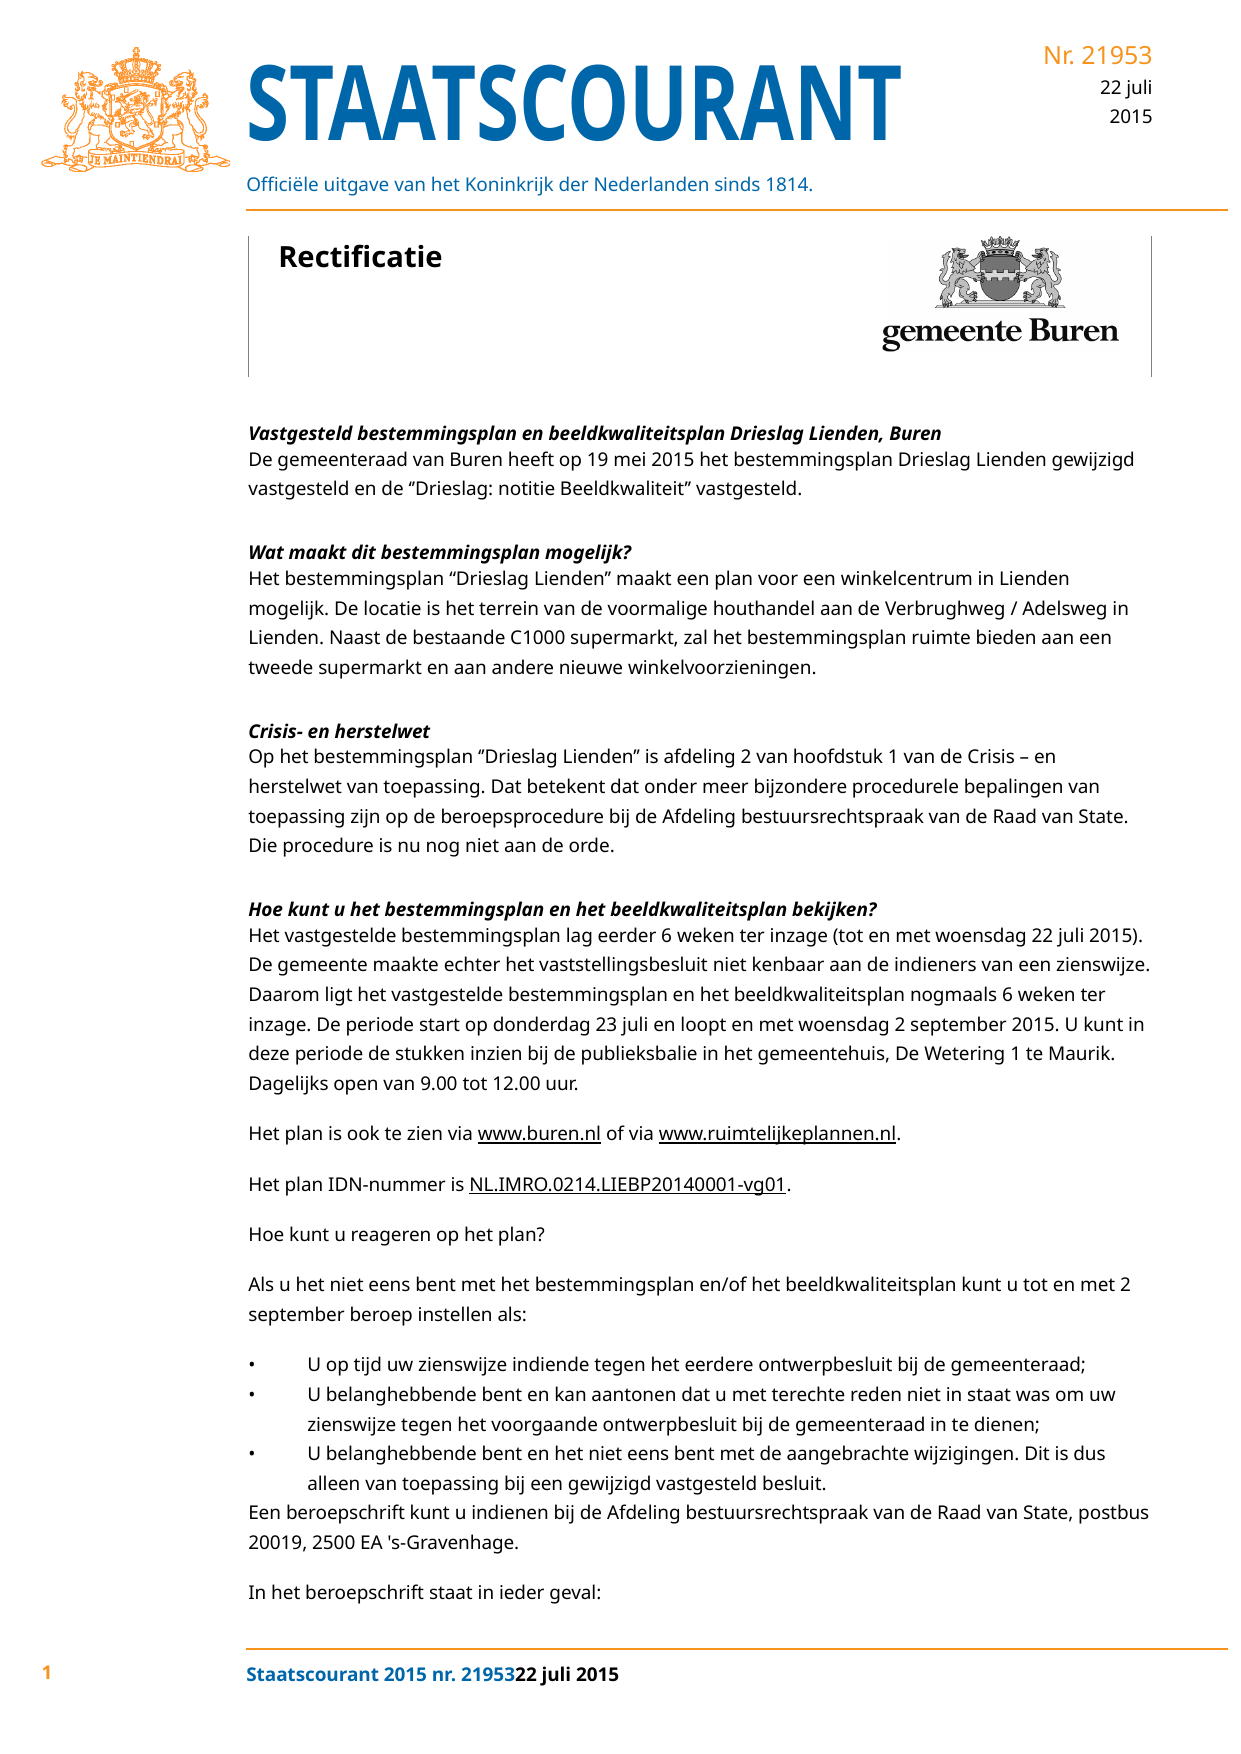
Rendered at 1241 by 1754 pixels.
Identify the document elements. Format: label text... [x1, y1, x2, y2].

list U belanghebbende bent en kan aantonen dat u met terechte reden niet in staat was om uw zienswijze tegen het voorgaande ontwerpbesluit bij de gemeenteraad in te dienen; [248, 1381, 1152, 1437]
text Het vastgestelde bestemmingsplan lag eerder 6 weken ter inzage (tot en met woensdag 22 juli 2015). De gemeente maakte echter het vaststellingsbesluit niet kenbaar aan de indieners van een zienswijze. Daarom ligt het vastgestelde bestemmingsplan en het beeldkwaliteitsplan nogmaals 6 weken ter inzage. De periode start op donderdag 23 juli en loopt en met woensdag 2 september 2015. U kunt in deze periode de stukken inzien bij de publieksbalie in het gemeentehuis, De Wetering 1 te Maurik. Dagelijks open van 9.00 tot 12.00 uur. [248, 922, 1152, 1096]
text Vastgesteld bestemmingsplan en beeldkwaliteitsplan Drieslag Lienden, Buren [248, 420, 1152, 446]
text Het bestemmingsplan “Drieslag Lienden’’ maakt een plan voor een winkelcentrum in Lienden mogelijk. De locatie is het terrein van de voormalige houthandel aan de Verbrughweg / Adelsweg in Lienden. Naast de bestaande C1000 supermarkt, zal het bestemmingsplan ruimte bieden aan een tweede supermarkt en aan andere nieuwe winkelvoorzieningen. [248, 565, 1152, 680]
text In het beroepschrift staat in ieder geval: [248, 1579, 1152, 1605]
picture [41, 47, 231, 172]
list U belanghebbende bent en het niet eens bent met de aangebrachte wijzigingen. Dit is dus alleen van toepassing bij een gewijzigd vastgesteld besluit. [248, 1440, 1152, 1496]
table_header [850, 236, 1151, 377]
text Crisis- en herstelwet [248, 718, 1152, 744]
list U op tijd uw zienswijze indiende tegen het eerdere ontwerpbesluit bij de gemeenteraad; [248, 1352, 1152, 1377]
text Een beroepschrift kunt u indienen bij de Afdeling bestuursrechtspraak van de Raad van State, postbus 20019, 2500 EA 's-Gravenhage. [248, 1499, 1152, 1555]
text Als u het niet eens bent met het bestemmingsplan en/of het beeldkwaliteitsplan kunt u tot en met 2 september beroep instellen als: [248, 1272, 1152, 1327]
text De gemeenteraad van Buren heeft op 19 mei 2015 het bestemmingsplan Drieslag Lienden gewijzigd vastgesteld en de ‘’Drieslag: notitie Beeldkwaliteit’’ vastgesteld. [248, 446, 1152, 501]
picture [882, 236, 1119, 352]
text Hoe kunt u reageren op het plan? [248, 1221, 1152, 1247]
text Hoe kunt u het bestemmingsplan en het beeldkwaliteitsplan bekijken? [248, 896, 1152, 922]
text Wat maakt dit bestemmingsplan mogelijk? [248, 539, 1152, 565]
text Op het bestemmingsplan ‘’Drieslag Lienden’’ is afdeling 2 van hoofdstuk 1 van de Crisis – en herstelwet van toepassing. Dat betekent dat onder meer bijzondere procedurele bepalingen van toepassing zijn op de beroepsprocedure bij de Afdeling bestuursrechtspraak van de Raad van State. Die procedure is nu nog niet aan de orde. [248, 744, 1152, 858]
text Het plan IDN-nummer is NL.IMRO.0214.LIEBP20140001-vg01. [248, 1171, 1152, 1197]
table_header Rectificatie [249, 236, 850, 377]
text Het plan is ook te zien via www.buren.nl of via www.ruimtelijkeplannen.nl. [248, 1120, 1152, 1146]
